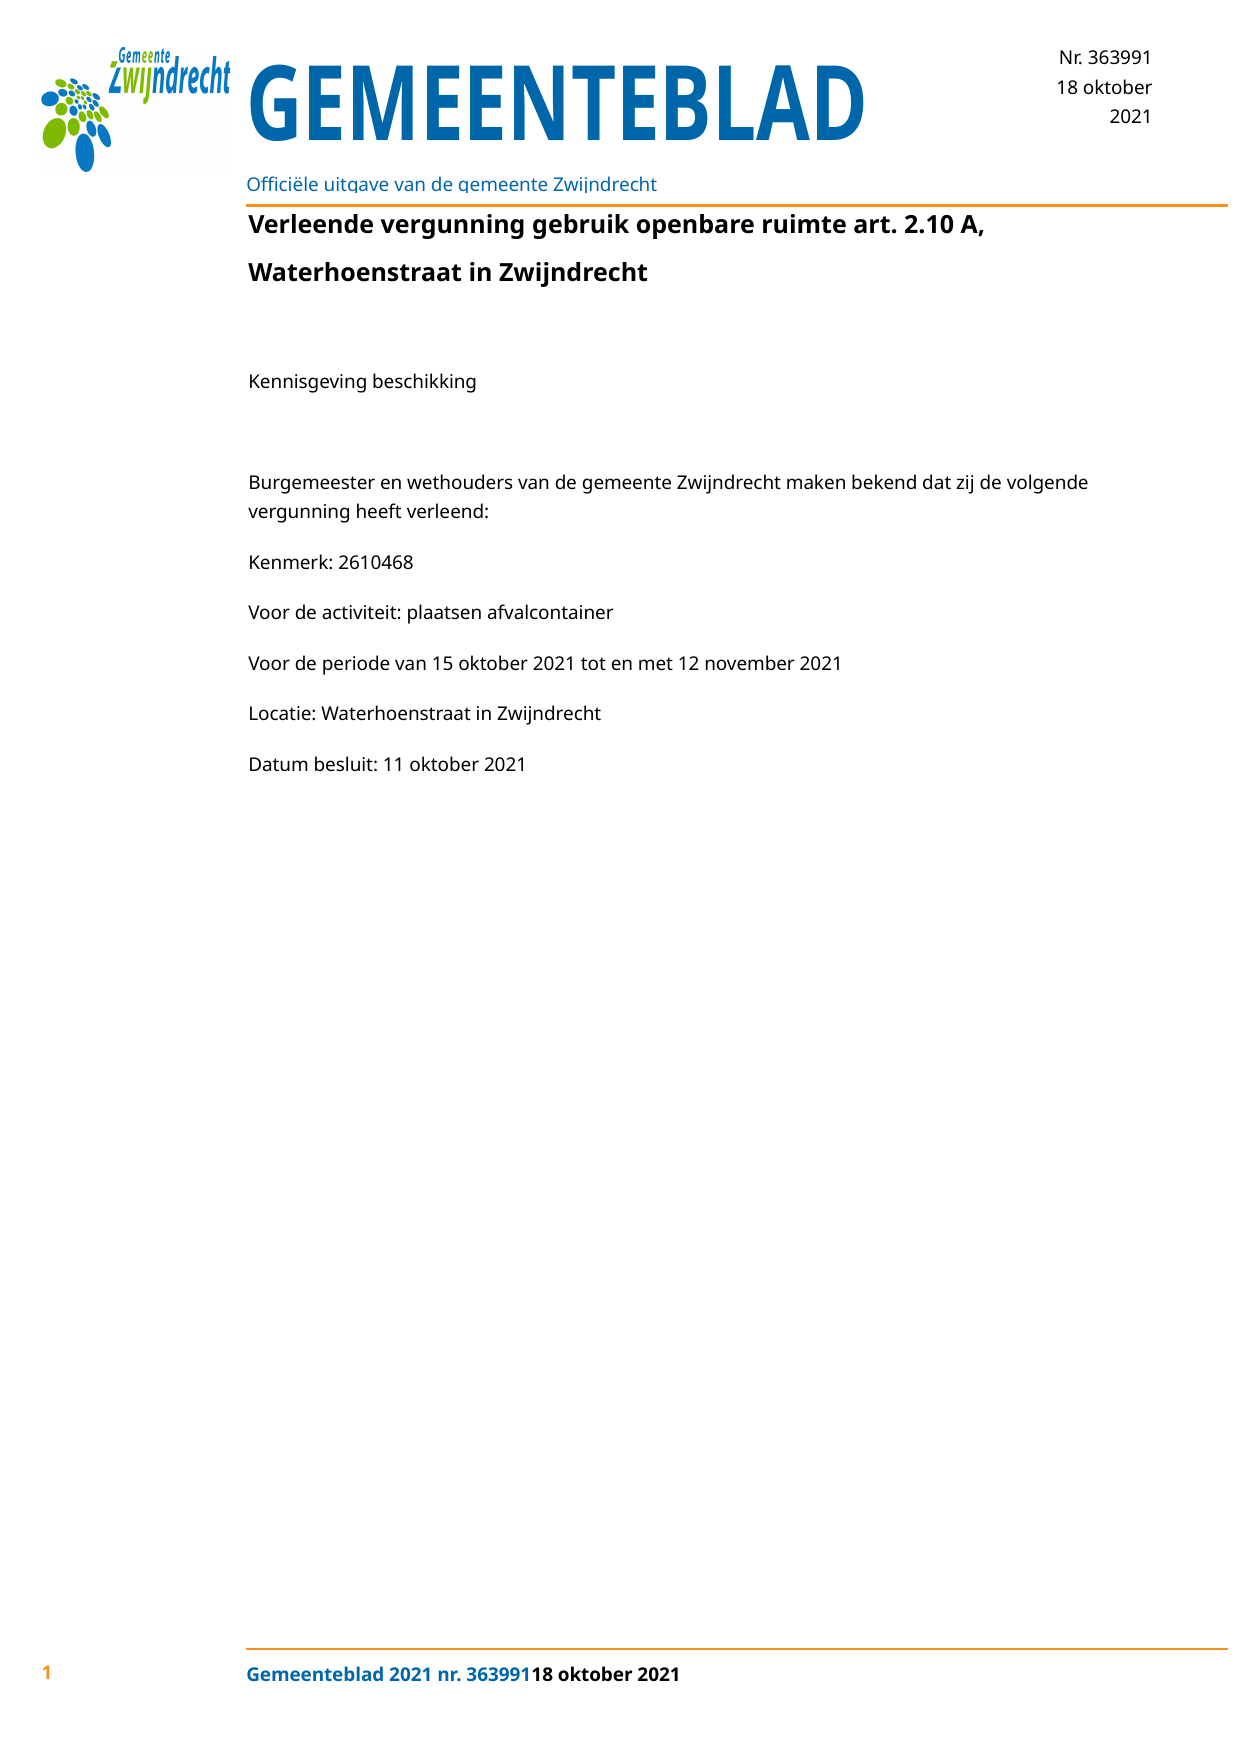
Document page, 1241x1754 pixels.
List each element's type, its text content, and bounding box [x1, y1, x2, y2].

text Voor de activiteit: plaatsen afvalcontainer [248, 599, 1152, 625]
picture [41, 47, 231, 172]
text Voor de periode van 15 oktober 2021 tot en met 12 november 2021 [248, 650, 1152, 676]
text Locatie: Waterhoenstraat in Zwijndrecht [248, 700, 1152, 726]
text Datum besluit: 11 oktober 2021 [248, 751, 1152, 777]
text Kenmerk: 2610468 [248, 549, 1152, 575]
text Burgemeester en wethouders van de gemeente Zwijndrecht maken bekend dat zij de volgende vergunning heeft verleend: [248, 469, 1152, 524]
text Verleende vergunning gebruik openbare ruimte art. 2.10 A, Waterhoenstraat in Zwijndrecht [248, 207, 1152, 288]
text Kennisgeving beschikking [248, 368, 1152, 394]
